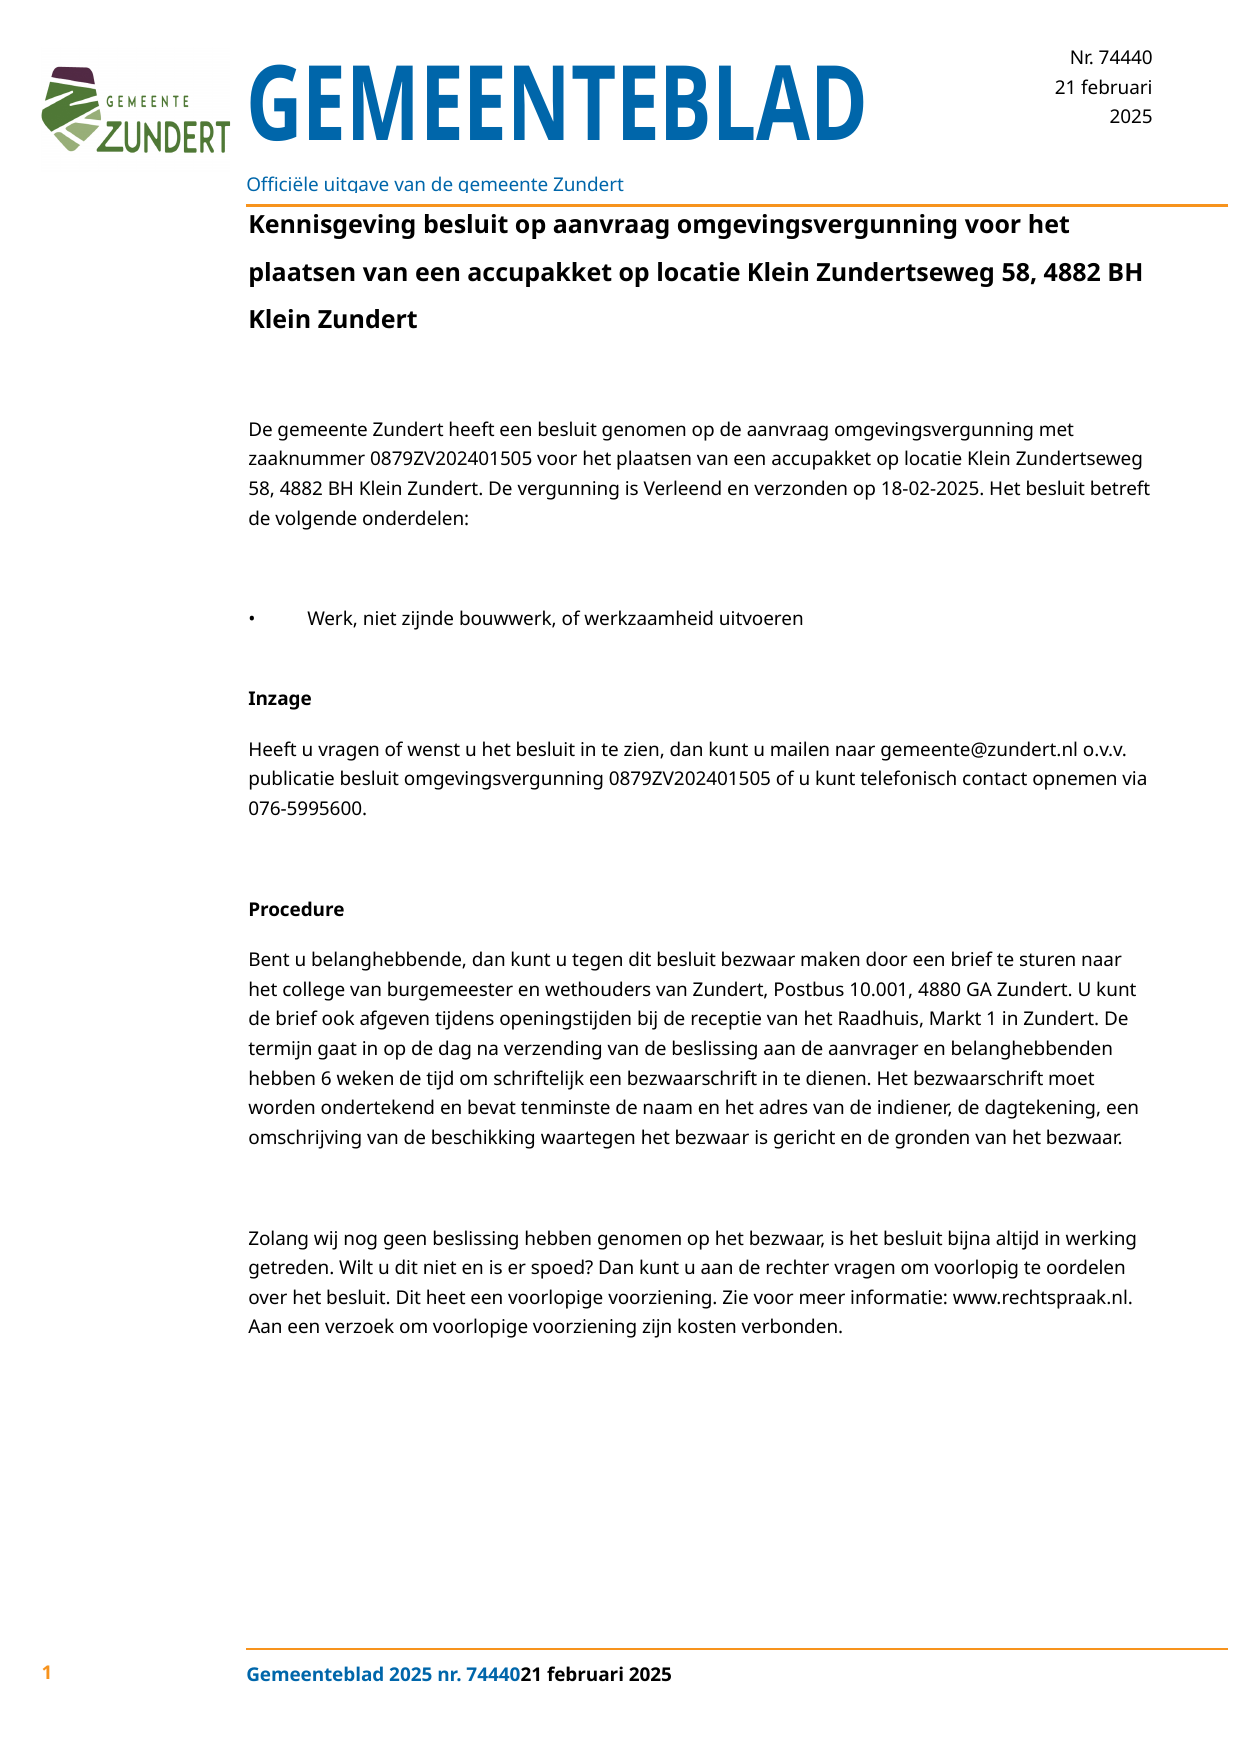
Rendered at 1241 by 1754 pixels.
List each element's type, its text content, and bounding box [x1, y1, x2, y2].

text Bent u belanghebbende, dan kunt u tegen dit besluit bezwaar maken door een brief te sturen naar het college van burgemeester en wethouders van Zundert, Postbus 10.001, 4880 GA Zundert. U kunt de brief ook afgeven tijdens openingstijden bij de receptie van het Raadhuis, Markt 1 in Zundert. De termijn gaat in op de dag na verzending van de beslissing aan de aanvrager en belanghebbenden hebben 6 weken de tijd om schriftelijk een bezwaarschrift in te dienen. Het bezwaarschrift moet worden ondertekend en bevat tenminste de naam en het adres van de indiener, de dagtekening, een omschrijving van de beschikking waartegen het bezwaar is gericht en de gronden van het bezwaar. [248, 946, 1152, 1149]
text Inzage [248, 686, 1152, 711]
text Zolang wij nog geen beslissing hebben genomen op het bezwaar, is het besluit bijna altijd in werking getreden. Wilt u dit niet en is er spoed? Dan kunt u aan de rechter vragen om voorlopig te oordelen over het besluit. Dit heet een voorlopige voorziening. Zie voor meer informatie: www.rechtspraak.nl. Aan een verzoek om voorlopige voorziening zijn kosten verbonden. [248, 1225, 1152, 1339]
text Kennisgeving besluit op aanvraag omgevingsvergunning voor het plaatsen van een accupakket op locatie Klein Zundertseweg 58, 4882 BH Klein Zundert [248, 207, 1152, 336]
text De gemeente Zundert heeft een besluit genomen op de aanvraag omgevingsvergunning met zaaknummer 0879ZV202401505 voor het plaatsen van een accupakket op locatie Klein Zundertseweg 58, 4882 BH Klein Zundert. De vergunning is Verleend en verzonden op 18-02-2025. Het besluit betreft de volgende onderdelen: [248, 416, 1152, 530]
text Procedure [248, 896, 1152, 922]
list Werk, niet zijnde bouwwerk, of werkzaamheid uitvoeren [248, 606, 1152, 631]
picture [41, 47, 231, 172]
text Heeft u vragen of wenst u het besluit in te zien, dan kunt u mailen naar gemeente@zundert.nl o.v.v. publicatie besluit omgevingsvergunning 0879ZV202401505 of u kunt telefonisch contact opnemen via 076-5995600. [248, 736, 1152, 821]
